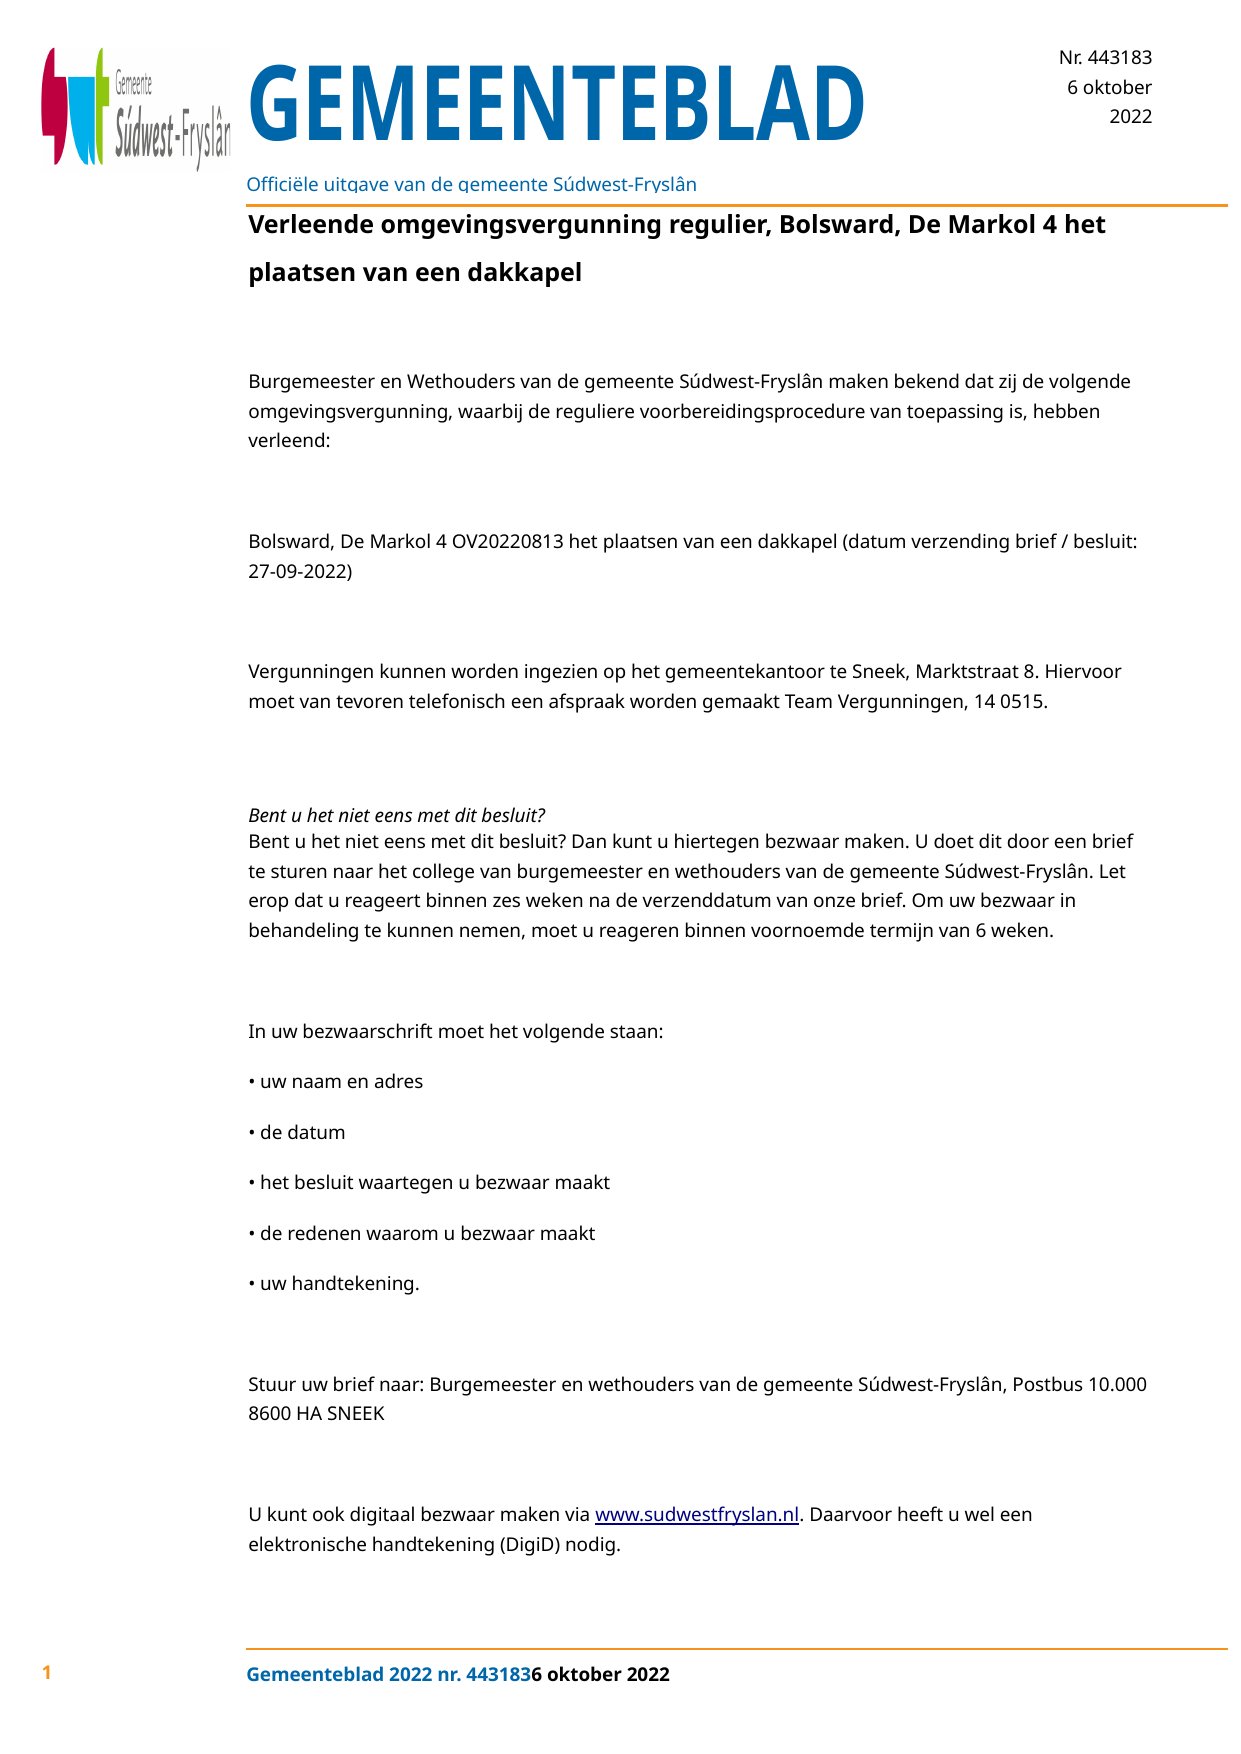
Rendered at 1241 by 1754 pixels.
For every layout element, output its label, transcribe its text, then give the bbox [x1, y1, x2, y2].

text Bent u het niet eens met dit besluit? [248, 803, 1152, 828]
text Burgemeester en Wethouders van de gemeente Súdwest-Fryslân maken bekend dat zij de volgende omgevingsvergunning, waarbij de reguliere voorbereidingsprocedure van toepassing is, hebben verleend: [248, 368, 1152, 453]
text • het besluit waartegen u bezwaar maakt [248, 1169, 1152, 1195]
text In uw bezwaarschrift moet het volgende staan: [248, 1018, 1152, 1044]
text • uw naam en adres [248, 1068, 1152, 1094]
picture [41, 47, 231, 172]
text U kunt ook digitaal bezwaar maken via www.sudwestfryslan.nl. Daarvoor heeft u wel een elektronische handtekening (DigiD) nodig. [248, 1501, 1152, 1557]
text • uw handtekening. [248, 1270, 1152, 1296]
text • de datum [248, 1119, 1152, 1144]
text Stuur uw brief naar: Burgemeester en wethouders van de gemeente Súdwest-Fryslân, Postbus 10.000 8600 HA SNEEK [248, 1371, 1152, 1426]
text Verleende omgevingsvergunning regulier, Bolsward, De Markol 4 het plaatsen van een dakkapel [248, 207, 1152, 288]
text Vergunningen kunnen worden ingezien op het gemeentekantoor te Sneek, Marktstraat 8. Hiervoor moet van tevoren telefonisch een afspraak worden gemaakt Team Vergunningen, 14 0515. [248, 659, 1152, 714]
text Bolsward, De Markol 4 OV20220813 het plaatsen van een dakkapel (datum verzending brief / besluit: 27-09-2022) [248, 528, 1152, 584]
text Bent u het niet eens met dit besluit? Dan kunt u hiertegen bezwaar maken. U doet dit door een brief te sturen naar het college van burgemeester en wethouders van de gemeente Súdwest-Fryslân. Let erop dat u reageert binnen zes weken na de verzenddatum van onze brief. Om uw bezwaar in behandeling te kunnen nemen, moet u reageren binnen voornoemde termijn van 6 weken. [248, 828, 1152, 943]
text • de redenen waarom u bezwaar maakt [248, 1220, 1152, 1245]
